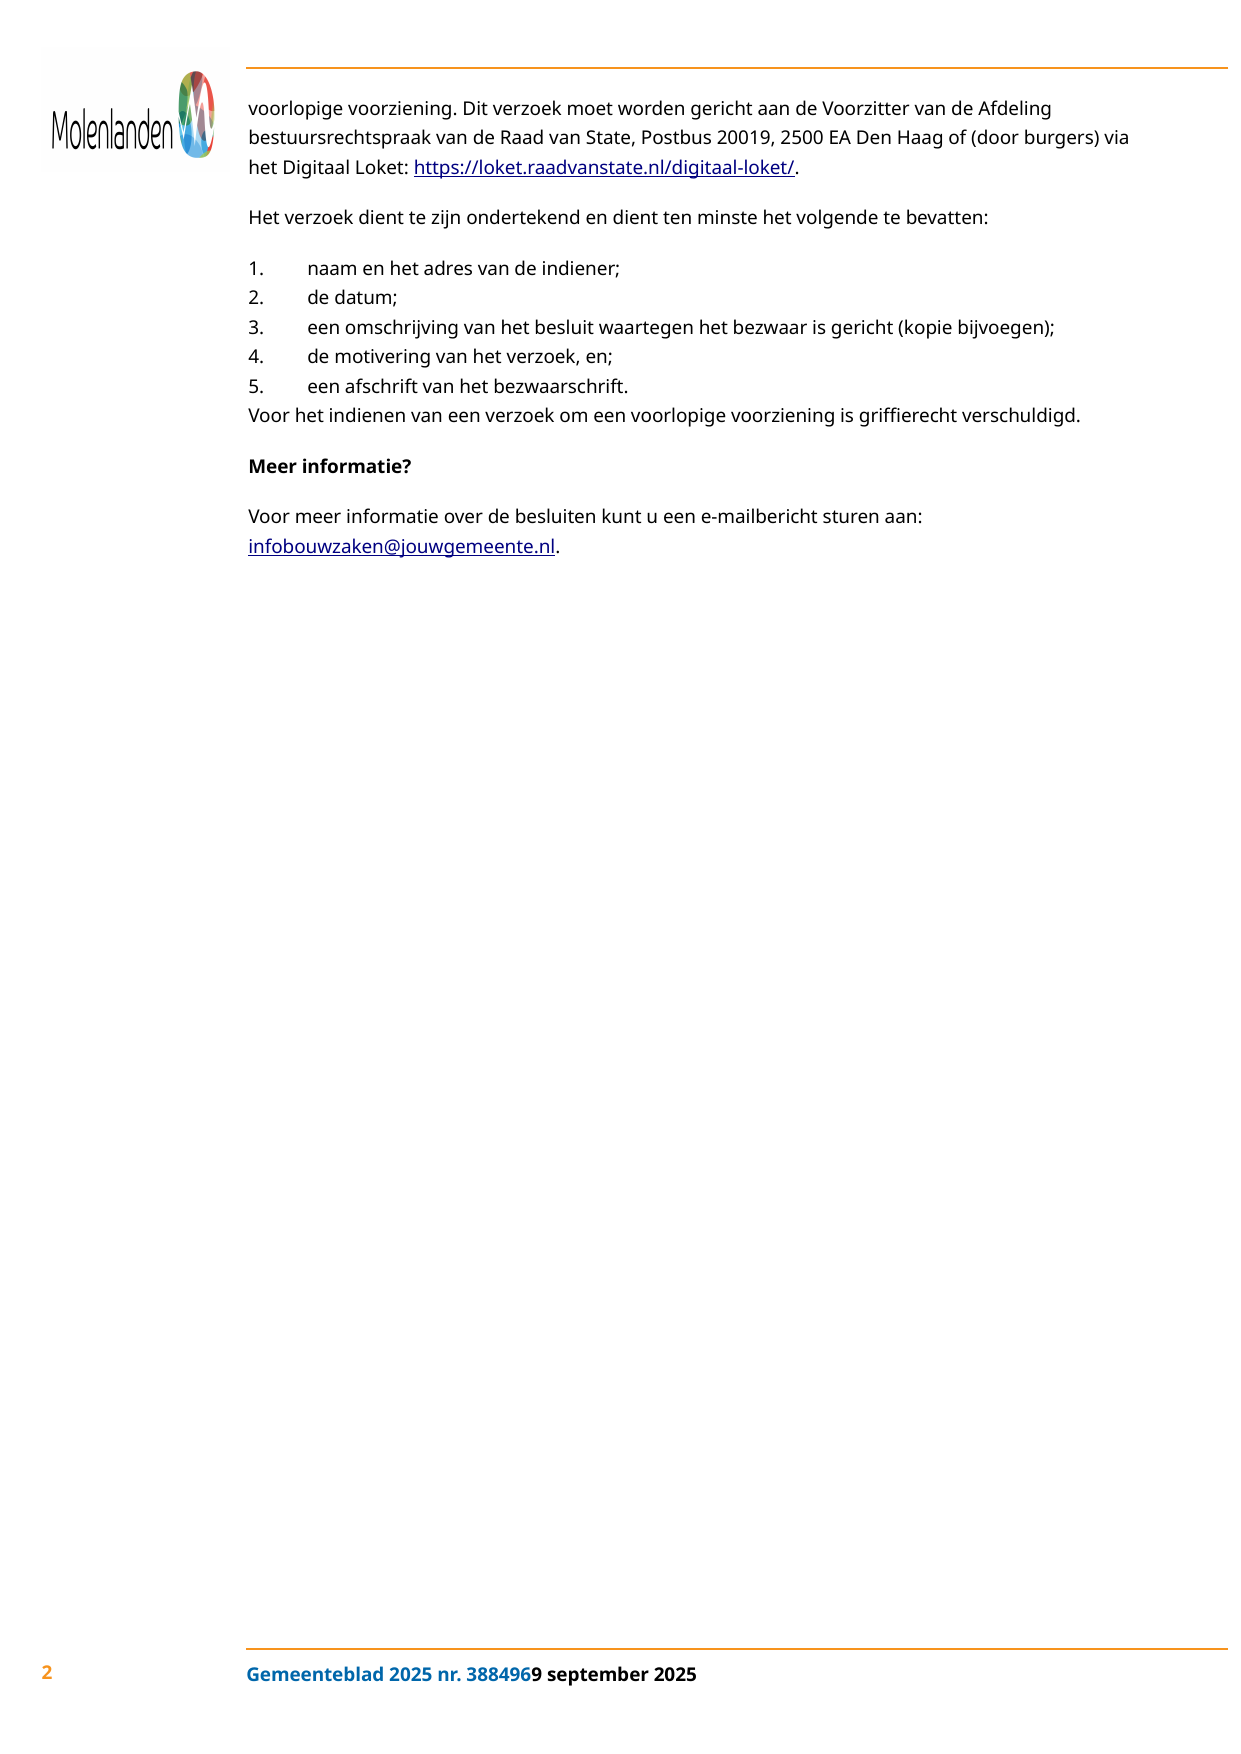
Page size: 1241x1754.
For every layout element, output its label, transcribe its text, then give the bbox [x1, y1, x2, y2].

list naam en het adres van de indiener; [248, 255, 1152, 281]
picture [41, 47, 231, 172]
list een omschrijving van het besluit waartegen het bezwaar is gericht (kopie bijvoegen); [248, 314, 1152, 340]
text voorlopige voorziening. Dit verzoek moet worden gericht aan de Voorzitter van de Afdeling bestuursrechtspraak van de Raad van State, Postbus 20019, 2500 EA Den Haag of (door burgers) via het Digitaal Loket: https://loket.raadvanstate.nl/digitaal-loket/. [248, 95, 1152, 180]
text Voor meer informatie over de besluiten kunt u een e-mailbericht sturen aan: infobouwzaken@jouwgemeente.nl. [248, 503, 1152, 559]
text Voor het indienen van een verzoek om een voorlopige voorziening is griffierecht verschuldigd. [248, 403, 1152, 428]
text Meer informatie? [248, 453, 1152, 479]
list de motivering van het verzoek, en; [248, 343, 1152, 369]
list een afschrift van het bezwaarschrift. [248, 373, 1152, 399]
list de datum; [248, 284, 1152, 310]
text Het verzoek dient te zijn ondertekend en dient ten minste het volgende te bevatten: [248, 204, 1152, 230]
